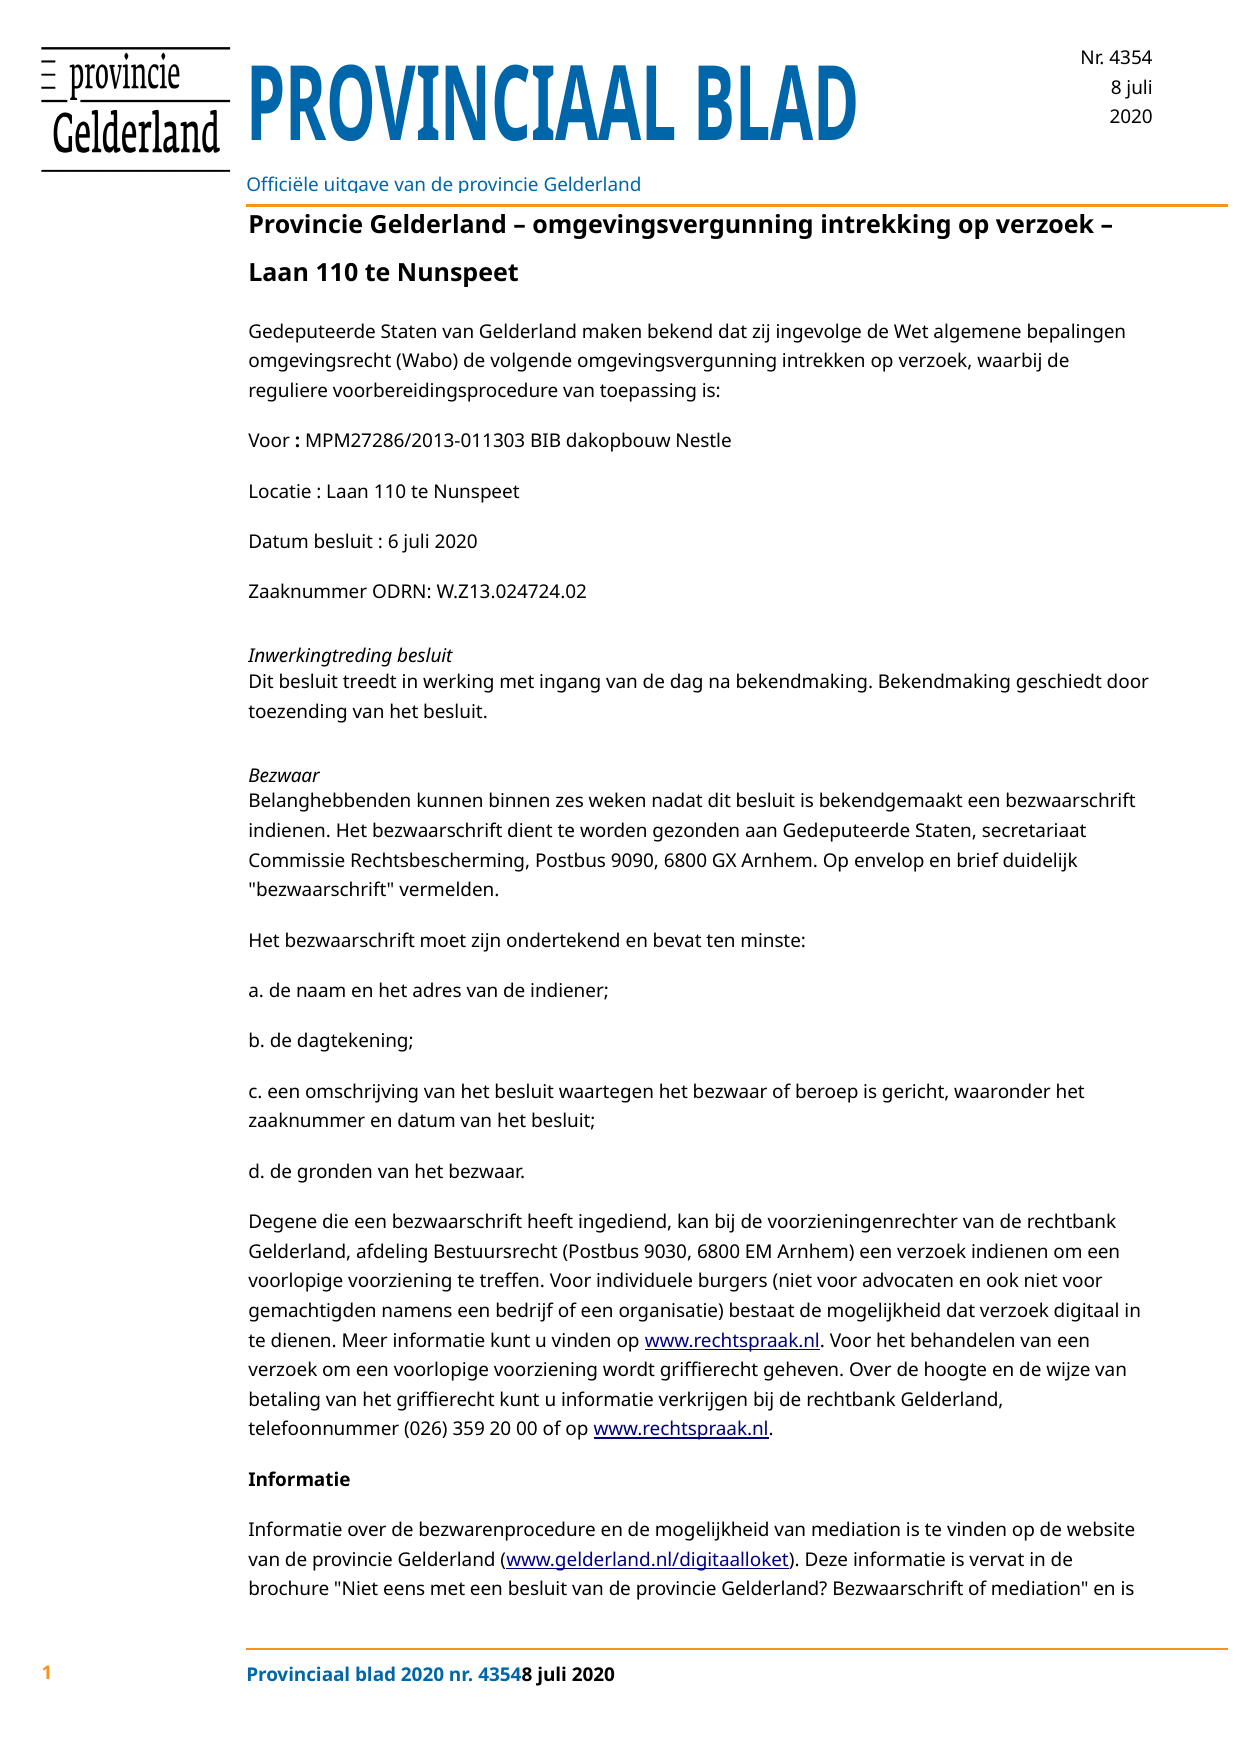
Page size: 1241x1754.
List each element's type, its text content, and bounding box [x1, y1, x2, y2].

text Inwerkingtreding besluit [248, 643, 1152, 668]
text Dit besluit treedt in werking met ingang van de dag na bekendmaking. Bekendmaking geschiedt door toezending van het besluit. [248, 668, 1152, 724]
text Bezwaar [248, 762, 1152, 788]
text Locatie : Laan 110 te Nunspeet [248, 478, 1152, 504]
text a. de naam en het adres van de indiener; [248, 977, 1152, 1003]
text Provincie Gelderland – omgevingsvergunning intrekking op verzoek – Laan 110 te Nunspeet [248, 207, 1152, 288]
text Informatie [248, 1466, 1152, 1492]
text b. de dagtekening; [248, 1028, 1152, 1053]
text c. een omschrijving van het besluit waartegen het bezwaar of beroep is gericht, waaronder het zaaknummer en datum van het besluit; [248, 1078, 1152, 1133]
picture [41, 47, 231, 172]
text Informatie over de bezwarenprocedure en de mogelijkheid van mediation is te vinden op de website van de provincie Gelderland (www.gelderland.nl/digitaalloket). Deze informatie is vervat in de brochure "Niet eens met een besluit van de provincie Gelderland? Bezwaarschrift of mediation" en is [248, 1516, 1152, 1601]
text Zaaknummer ODRN: W.Z13.024724.02 [248, 579, 1152, 604]
text Het bezwaarschrift moet zijn ondertekend en bevat ten minste: [248, 927, 1152, 953]
text Belanghebbenden kunnen binnen zes weken nadat dit besluit is bekendgemaakt een bezwaarschrift indienen. Het bezwaarschrift dient te worden gezonden aan Gedeputeerde Staten, secretariaat Commissie Rechtsbescherming, Postbus 9090, 6800 GX Arnhem. Op envelop en brief duidelijk "bezwaarschrift" vermelden. [248, 788, 1152, 902]
text Gedeputeerde Staten van Gelderland maken bekend dat zij ingevolge de Wet algemene bepalingen omgevingsrecht (Wabo) de volgende omgevingsvergunning intrekken op verzoek, waarbij de reguliere voorbereidingsprocedure van toepassing is: [248, 318, 1152, 403]
text Voor : MPM27286/2013-011303 BIB dakopbouw Nestle [248, 427, 1152, 453]
text Datum besluit : 6 juli 2020 [248, 528, 1152, 554]
text Degene die een bezwaarschrift heeft ingediend, kan bij de voorzieningenrechter van de rechtbank Gelderland, afdeling Bestuursrecht (Postbus 9030, 6800 EM Arnhem) een verzoek indienen om een voorlopige voorziening te treffen. Voor individuele burgers (niet voor advocaten en ook niet voor gemachtigden namens een bedrijf of een organisatie) bestaat de mogelijkheid dat verzoek digitaal in te dienen. Meer informatie kunt u vinden op www.rechtspraak.nl. Voor het behandelen van een verzoek om een voorlopige voorziening wordt griffierecht geheven. Over de hoogte en de wijze van betaling van het griffierecht kunt u informatie verkrijgen bij de rechtbank Gelderland, telefoonnummer (026) 359 20 00 of op www.rechtspraak.nl. [248, 1208, 1152, 1441]
text d. de gronden van het bezwaar. [248, 1158, 1152, 1184]
